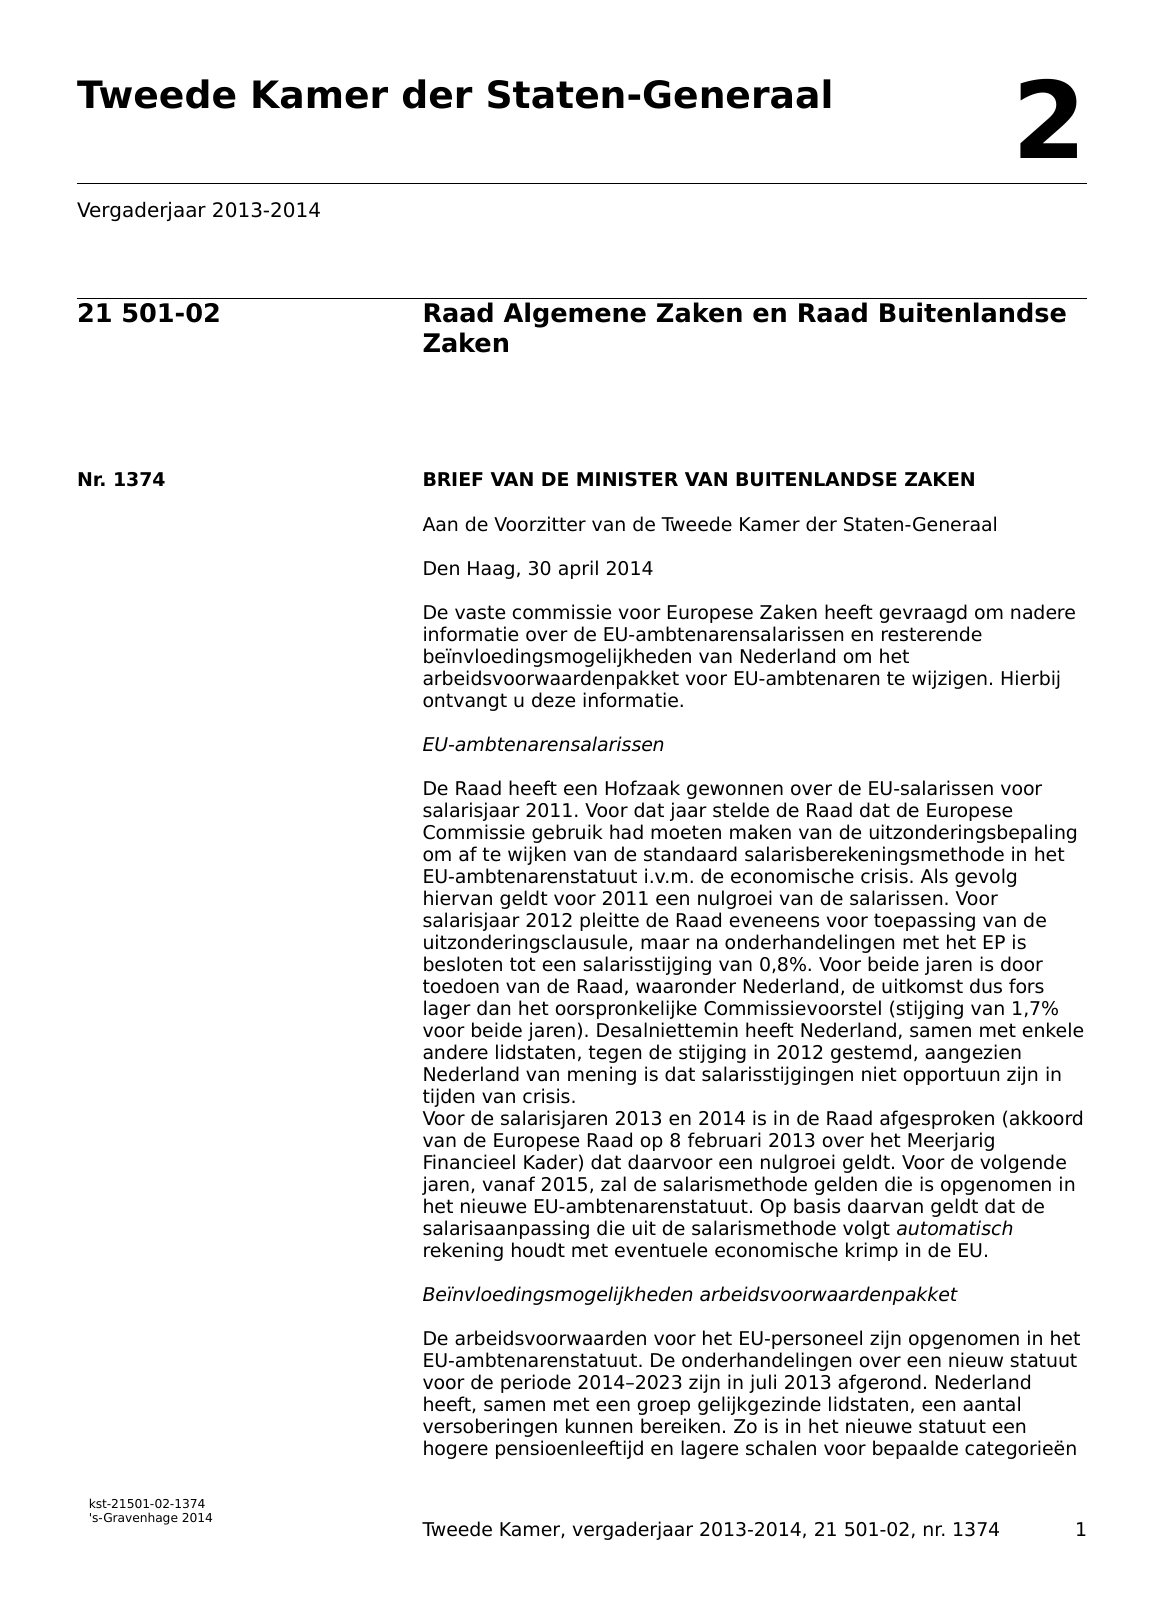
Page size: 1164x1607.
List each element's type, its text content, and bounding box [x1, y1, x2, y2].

subtitle Beïnvloedingsmogelijkheden arbeidsvoorwaardenpakket [422, 1284, 1087, 1306]
subtitle 21 501-02 Raad Algemene Zaken en Raad Buitenlandse Zaken [77, 299, 1087, 358]
text Aan de Voorzitter van de Tweede Kamer der Staten-Generaal [422, 513, 1087, 536]
text Voor de salarisjaren 2013 en 2014 is in de Raad afgesproken (akkoord van de Europese Raad op 8 februari 2013 over het Meerjarig Financieel Kader) dat daarvoor een nulgroei geldt. Voor de volgende jaren, vanaf 2015, zal de salarismethode gelden die is opgenomen in het nieuwe EU-ambtenarenstatuut. Op basis daarvan geldt dat de salarisaanpassing die uit de salarismethode volgt automatisch rekening houdt met eventuele economische krimp in de EU. [422, 1108, 1087, 1262]
subtitle EU-ambtenarensalarissen [422, 734, 1087, 756]
text 's-Gravenhage 2014 [88, 1511, 323, 1525]
table_cell Vergaderjaar 2013-2014 [77, 184, 1087, 298]
text De vaste commissie voor Europese Zaken heeft gevraagd om nadere informatie over de EU-ambtenarensalarissen en resterende beïnvloedingsmogelijkheden van Nederland om het arbeidsvoorwaardenpakket voor EU-ambtenaren te wijzigen. Hierbij ontvangt u deze informatie. [422, 602, 1087, 712]
subtitle Nr. 1374 BRIEF VAN DE MINISTER VAN BUITENLANDSE ZAKEN [77, 469, 1087, 491]
table_header Tweede Kamer der Staten-Generaal [77, 59, 886, 183]
text kst-21501-02-1374 [88, 1497, 323, 1511]
text Den Haag, 30 april 2014 [422, 558, 1087, 580]
text De Raad heeft een Hofzaak gewonnen over de EU-salarissen voor salarisjaar 2011. Voor dat jaar stelde de Raad dat de Europese Commissie gebruik had moeten maken van de uitzonderingsbepaling om af te wijken van de standaard salarisberekeningsmethode in het EU-ambtenarenstatuut i.v.m. de economische crisis. Als gevolg hiervan geldt voor 2011 een nulgroei van de salarissen. Voor salarisjaar 2012 pleitte de Raad eveneens voor toepassing van de uitzonderingsclausule, maar na onderhandelingen met het EP is besloten tot een salarisstijging van 0,8%. Voor beide jaren is door toedoen van de Raad, waaronder Nederland, de uitkomst dus fors lager dan het oorspronkelijke Commissievoorstel (stijging van 1,7% voor beide jaren). Desalniettemin heeft Nederland, samen met enkele andere lidstaten, tegen de stijging in 2012 gestemd, aangezien Nederland van mening is dat salarisstijgingen niet opportuun zijn in tijden van crisis. [422, 778, 1087, 1108]
text De arbeidsvoorwaarden voor het EU-personeel zijn opgenomen in het EU-ambtenarenstatuut. De onderhandelingen over een nieuw statuut voor de periode 2014–2023 zijn in juli 2013 afgerond. Nederland heeft, samen met een groep gelijkgezinde lidstaten, een aantal versoberingen kunnen bereiken. Zo is in het nieuwe statuut een hogere pensioenleeftijd en lagere schalen voor bepaalde categorieën [422, 1328, 1087, 1460]
table_header 2 [886, 59, 1087, 183]
